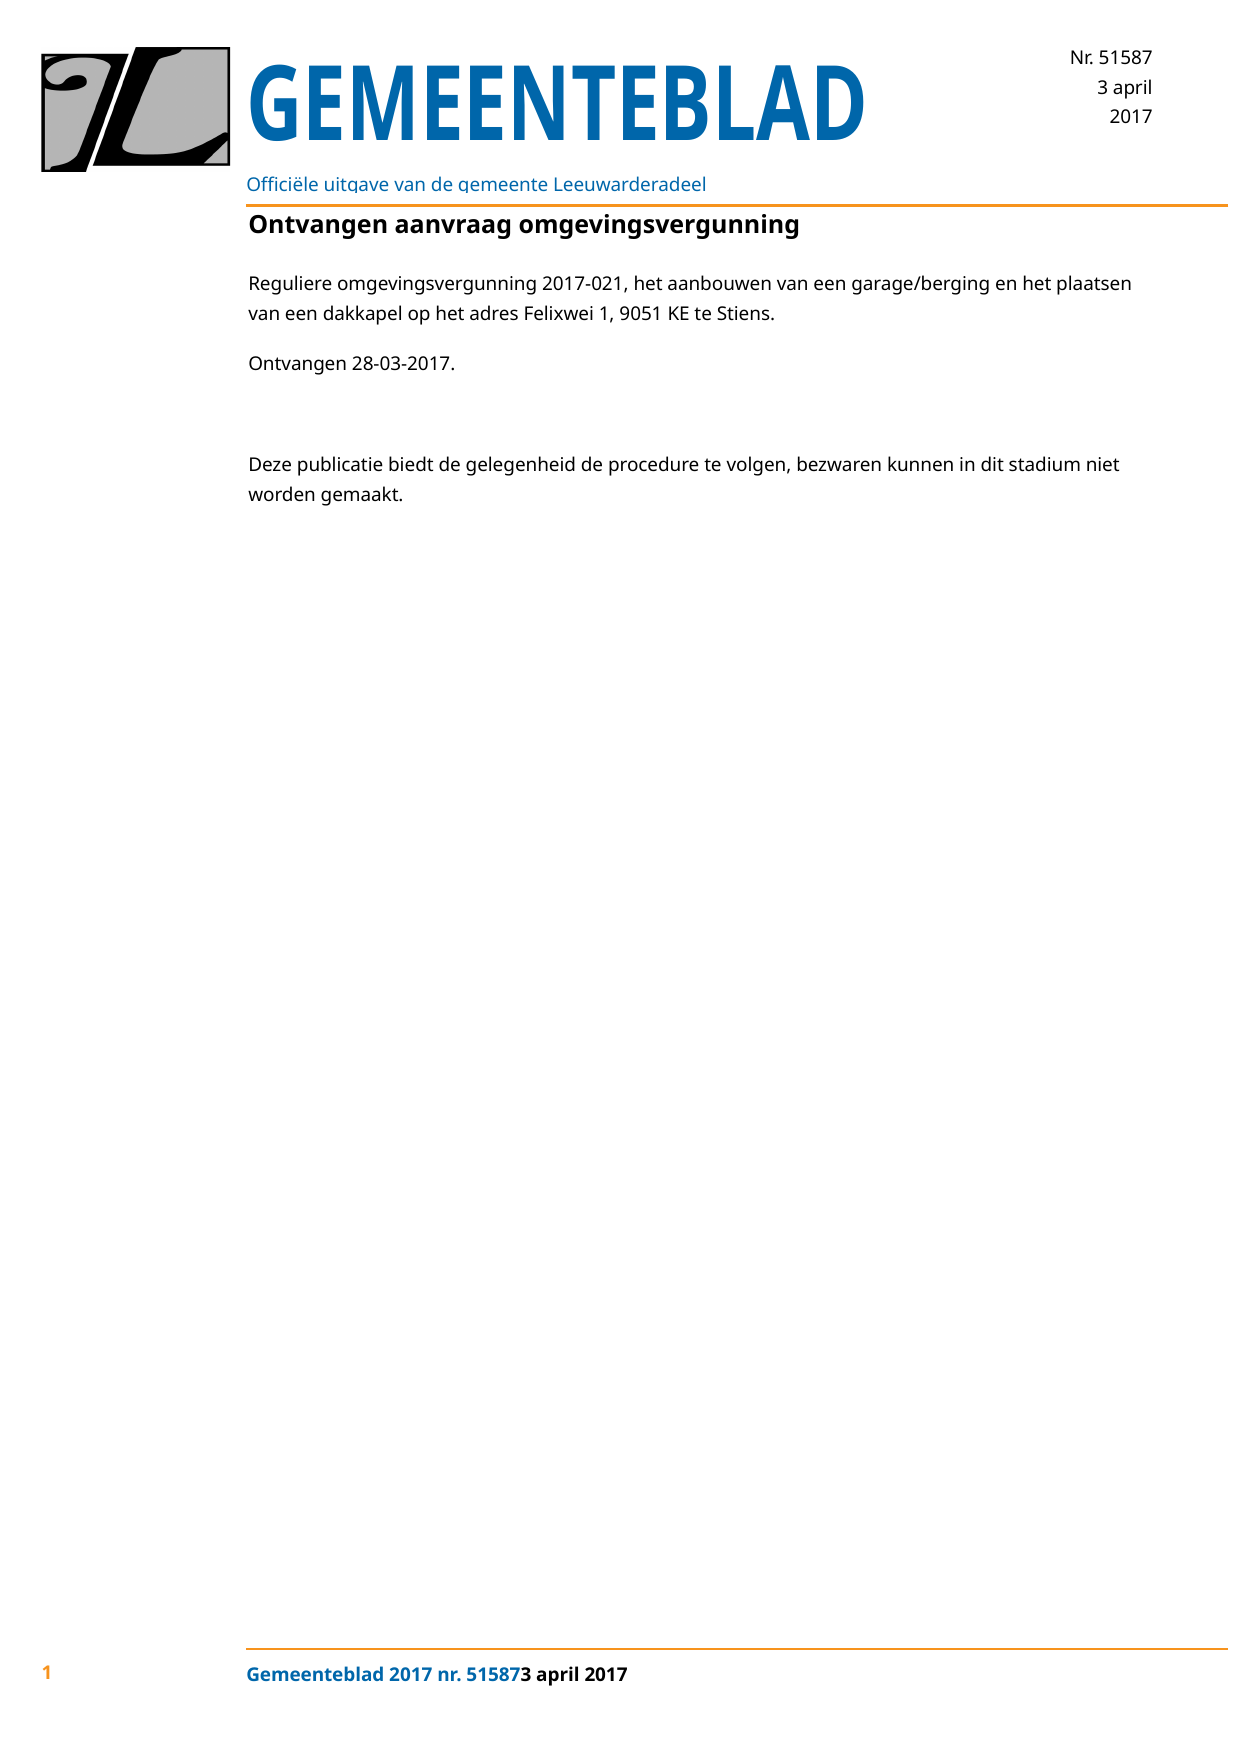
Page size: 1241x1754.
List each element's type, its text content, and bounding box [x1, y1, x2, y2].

text Reguliere omgevingsvergunning 2017-021, het aanbouwen van een garage/berging en het plaatsen van een dakkapel op het adres Felixwei 1, 9051 KE te Stiens. [248, 270, 1152, 326]
picture [41, 47, 231, 172]
text Ontvangen aanvraag omgevingsvergunning [248, 207, 1152, 241]
text Ontvangen 28-03-2017. [248, 350, 1152, 376]
text Deze publicatie biedt de gelegenheid de procedure te volgen, bezwaren kunnen in dit stadium niet worden gemaakt. [248, 451, 1152, 506]
